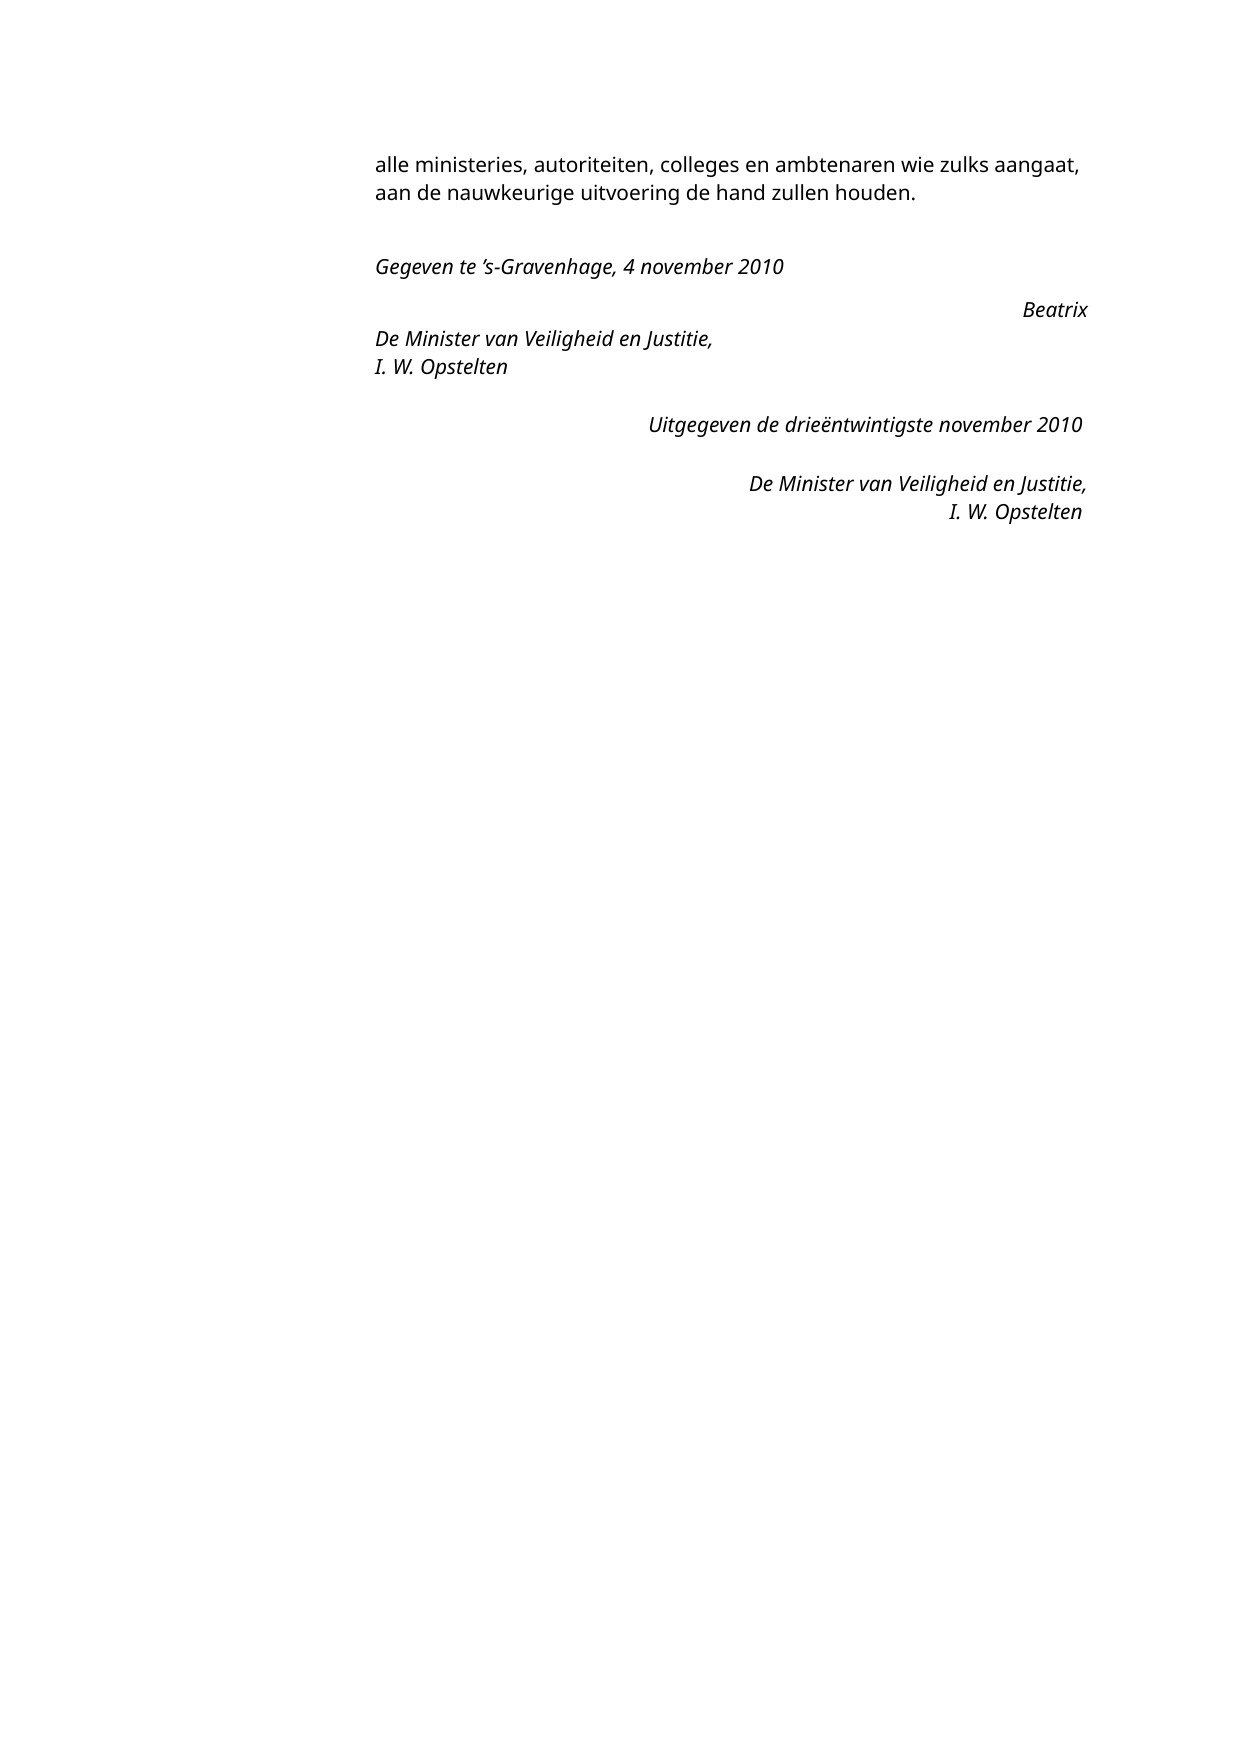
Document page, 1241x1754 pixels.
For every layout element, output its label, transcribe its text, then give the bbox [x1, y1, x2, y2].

text alle ministeries, autoriteiten, colleges en ambtenaren wie zulks aangaat, aan de nauwkeurige uitvoering de hand zullen houden. [375, 150, 1090, 207]
text De Minister van Veiligheid en Justitie, [375, 469, 1090, 497]
text De Minister van Veiligheid en Justitie, [375, 324, 1090, 352]
text Uitgegeven de drieëntwintigste november 2010 [375, 411, 1090, 439]
text Beatrix [375, 295, 1090, 324]
text Gegeven te ’s-Gravenhage, 4 november 2010 [375, 252, 1090, 280]
text I. W. Opstelten [375, 497, 1090, 526]
text I. W. Opstelten [375, 352, 1090, 381]
